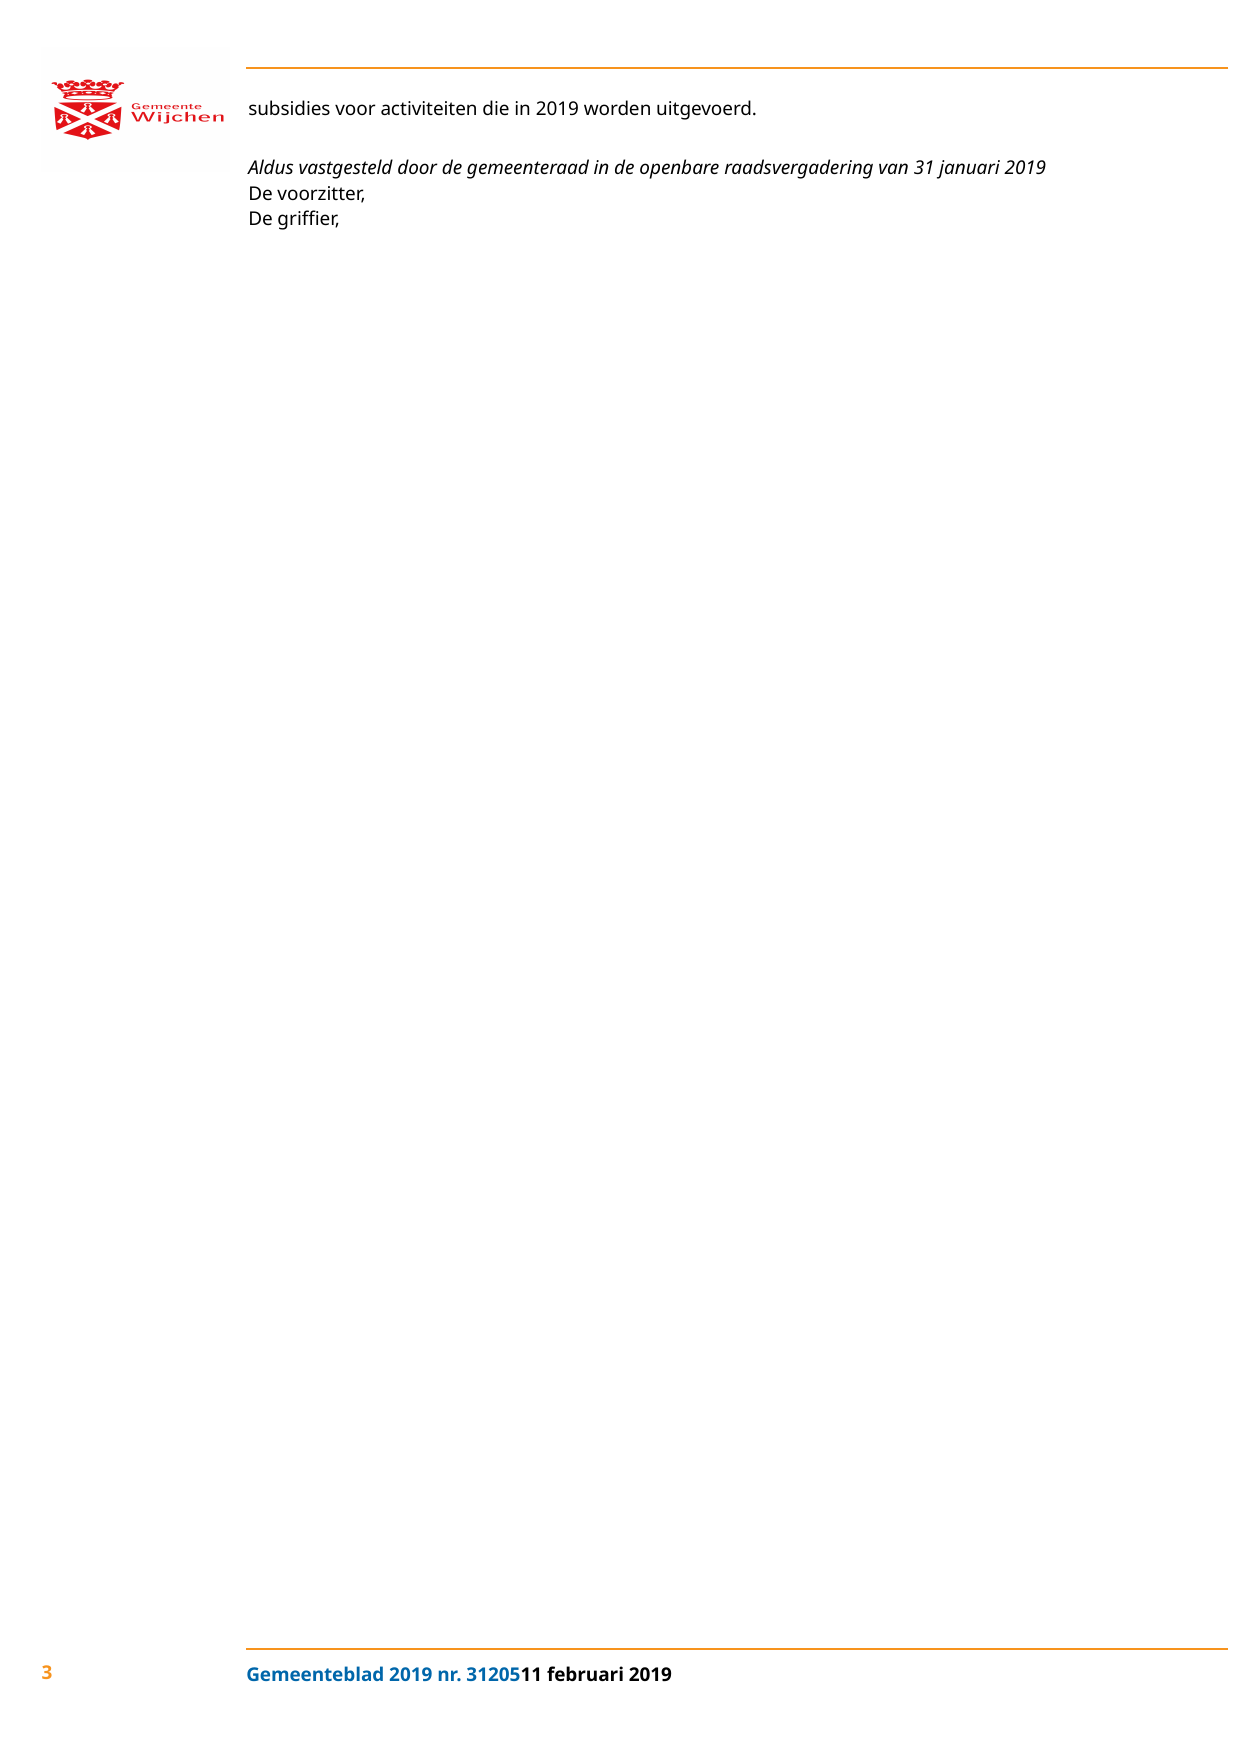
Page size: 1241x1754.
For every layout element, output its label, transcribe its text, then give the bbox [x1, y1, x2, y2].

text De griffier, [248, 205, 1152, 231]
picture [41, 47, 231, 172]
text De voorzitter, [248, 180, 1152, 205]
text subsidies voor activiteiten die in 2019 worden uitgevoerd. [248, 95, 1152, 121]
text Aldus vastgesteld door de gemeenteraad in de openbare raadsvergadering van 31 januari 2019 [248, 154, 1152, 180]
